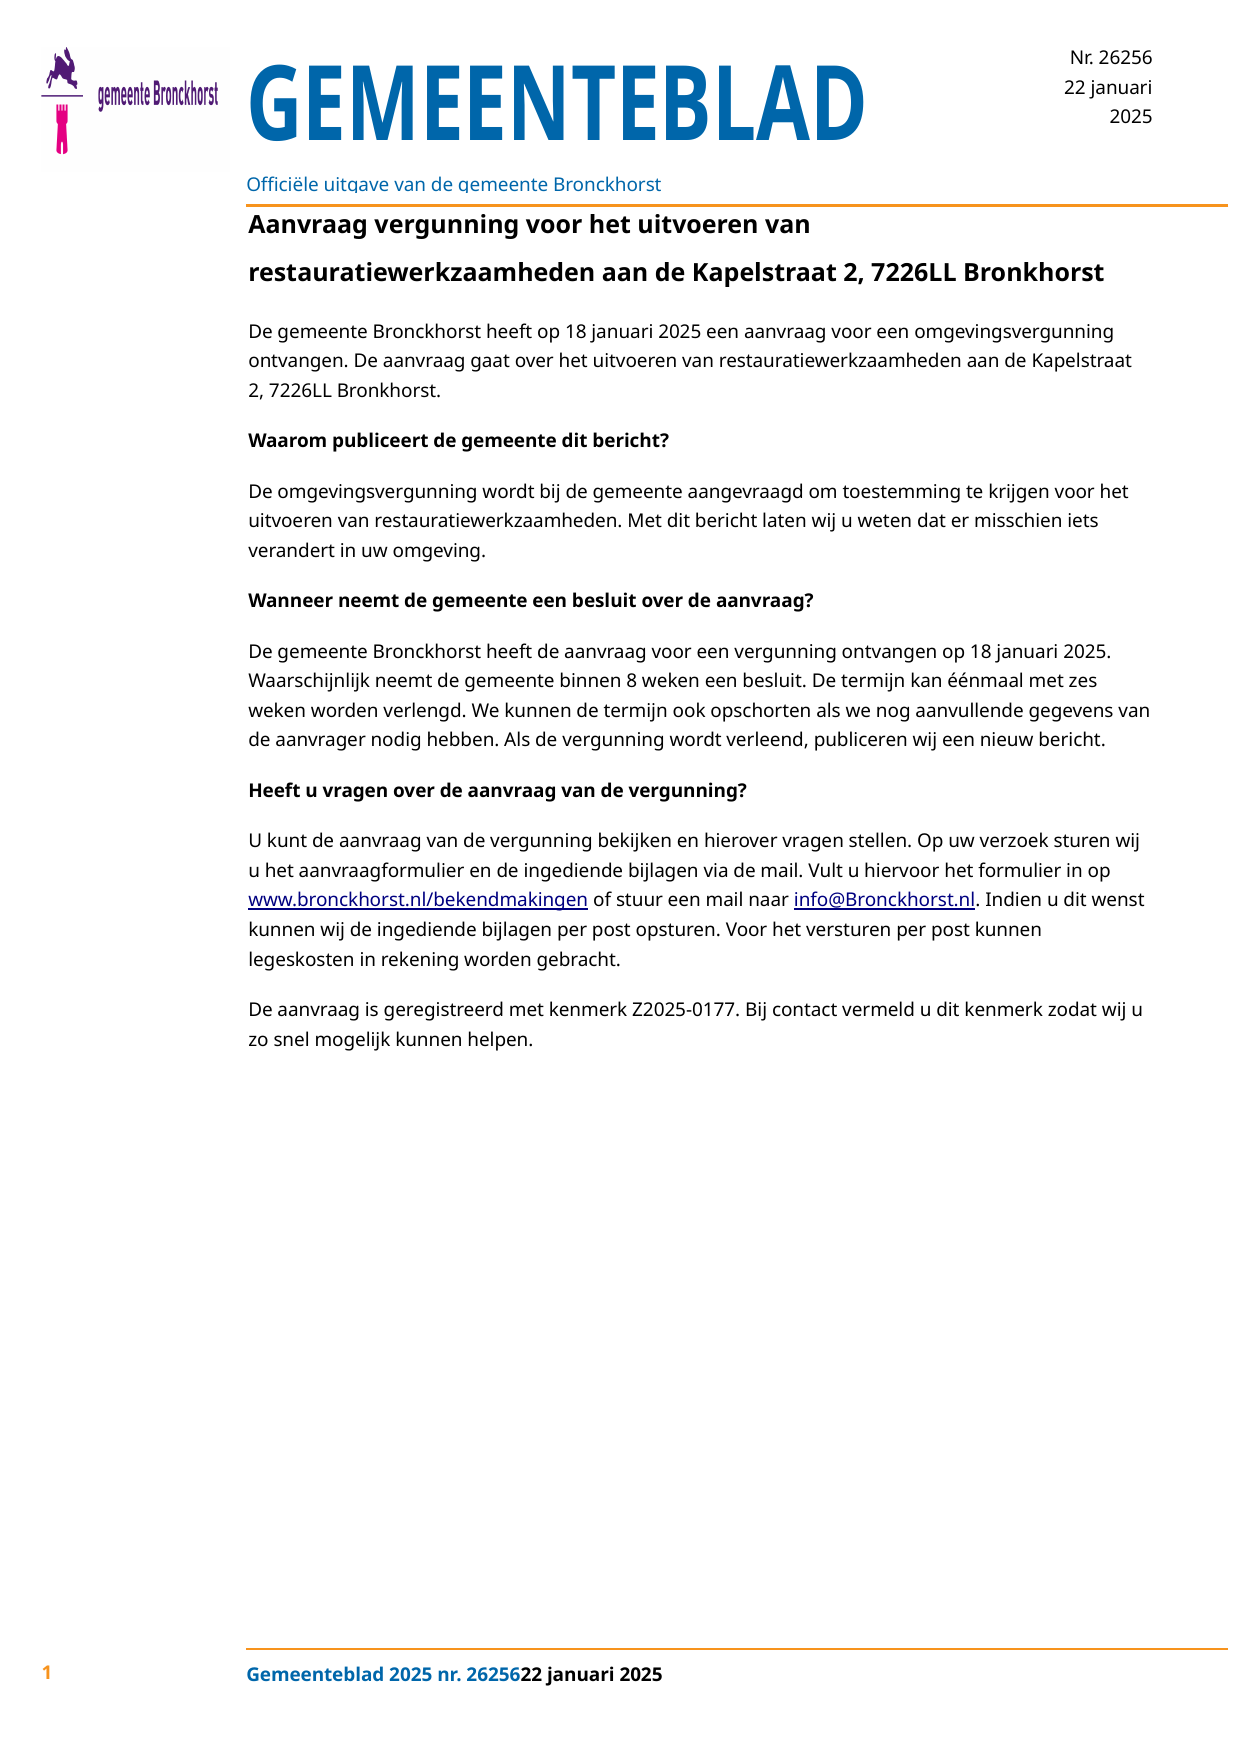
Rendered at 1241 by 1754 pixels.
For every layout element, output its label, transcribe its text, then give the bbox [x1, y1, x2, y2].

text Waarom publiceert de gemeente dit bericht? [248, 427, 1152, 453]
text De aanvraag is geregistreerd met kenmerk Z2025-0177. Bij contact vermeld u dit kenmerk zodat wij u zo snel mogelijk kunnen helpen. [248, 996, 1152, 1052]
text De omgevingsvergunning wordt bij de gemeente aangevraagd om toestemming te krijgen voor het uitvoeren van restauratiewerkzaamheden. Met dit bericht laten wij u weten dat er misschien iets verandert in uw omgeving. [248, 478, 1152, 563]
text Aanvraag vergunning voor het uitvoeren van restauratiewerkzaamheden aan de Kapelstraat 2, 7226LL Bronkhorst [248, 207, 1152, 288]
text De gemeente Bronckhorst heeft de aanvraag voor een vergunning ontvangen op 18 januari 2025. Waarschijnlijk neemt de gemeente binnen 8 weken een besluit. De termijn kan éénmaal met zes weken worden verlengd. We kunnen de termijn ook opschorten als we nog aanvullende gegevens van de aanvrager nodig hebben. Als de vergunning wordt verleend, publiceren wij een nieuw bericht. [248, 638, 1152, 752]
text Wanneer neemt de gemeente een besluit over de aanvraag? [248, 587, 1152, 613]
text U kunt de aanvraag van de vergunning bekijken en hierover vragen stellen. Op uw verzoek sturen wij u het aanvraagformulier en de ingediende bijlagen via de mail. Vult u hiervoor het formulier in op www.bronckhorst.nl/bekendmakingen of stuur een mail naar info@Bronckhorst.nl. Indien u dit wenst kunnen wij de ingediende bijlagen per post opsturen. Voor het versturen per post kunnen legeskosten in rekening worden gebracht. [248, 827, 1152, 972]
picture [41, 47, 231, 172]
text Heeft u vragen over de aanvraag van de vergunning? [248, 777, 1152, 803]
text De gemeente Bronckhorst heeft op 18 januari 2025 een aanvraag voor een omgevingsvergunning ontvangen. De aanvraag gaat over het uitvoeren van restauratiewerkzaamheden aan de Kapelstraat 2, 7226LL Bronkhorst. [248, 318, 1152, 403]
